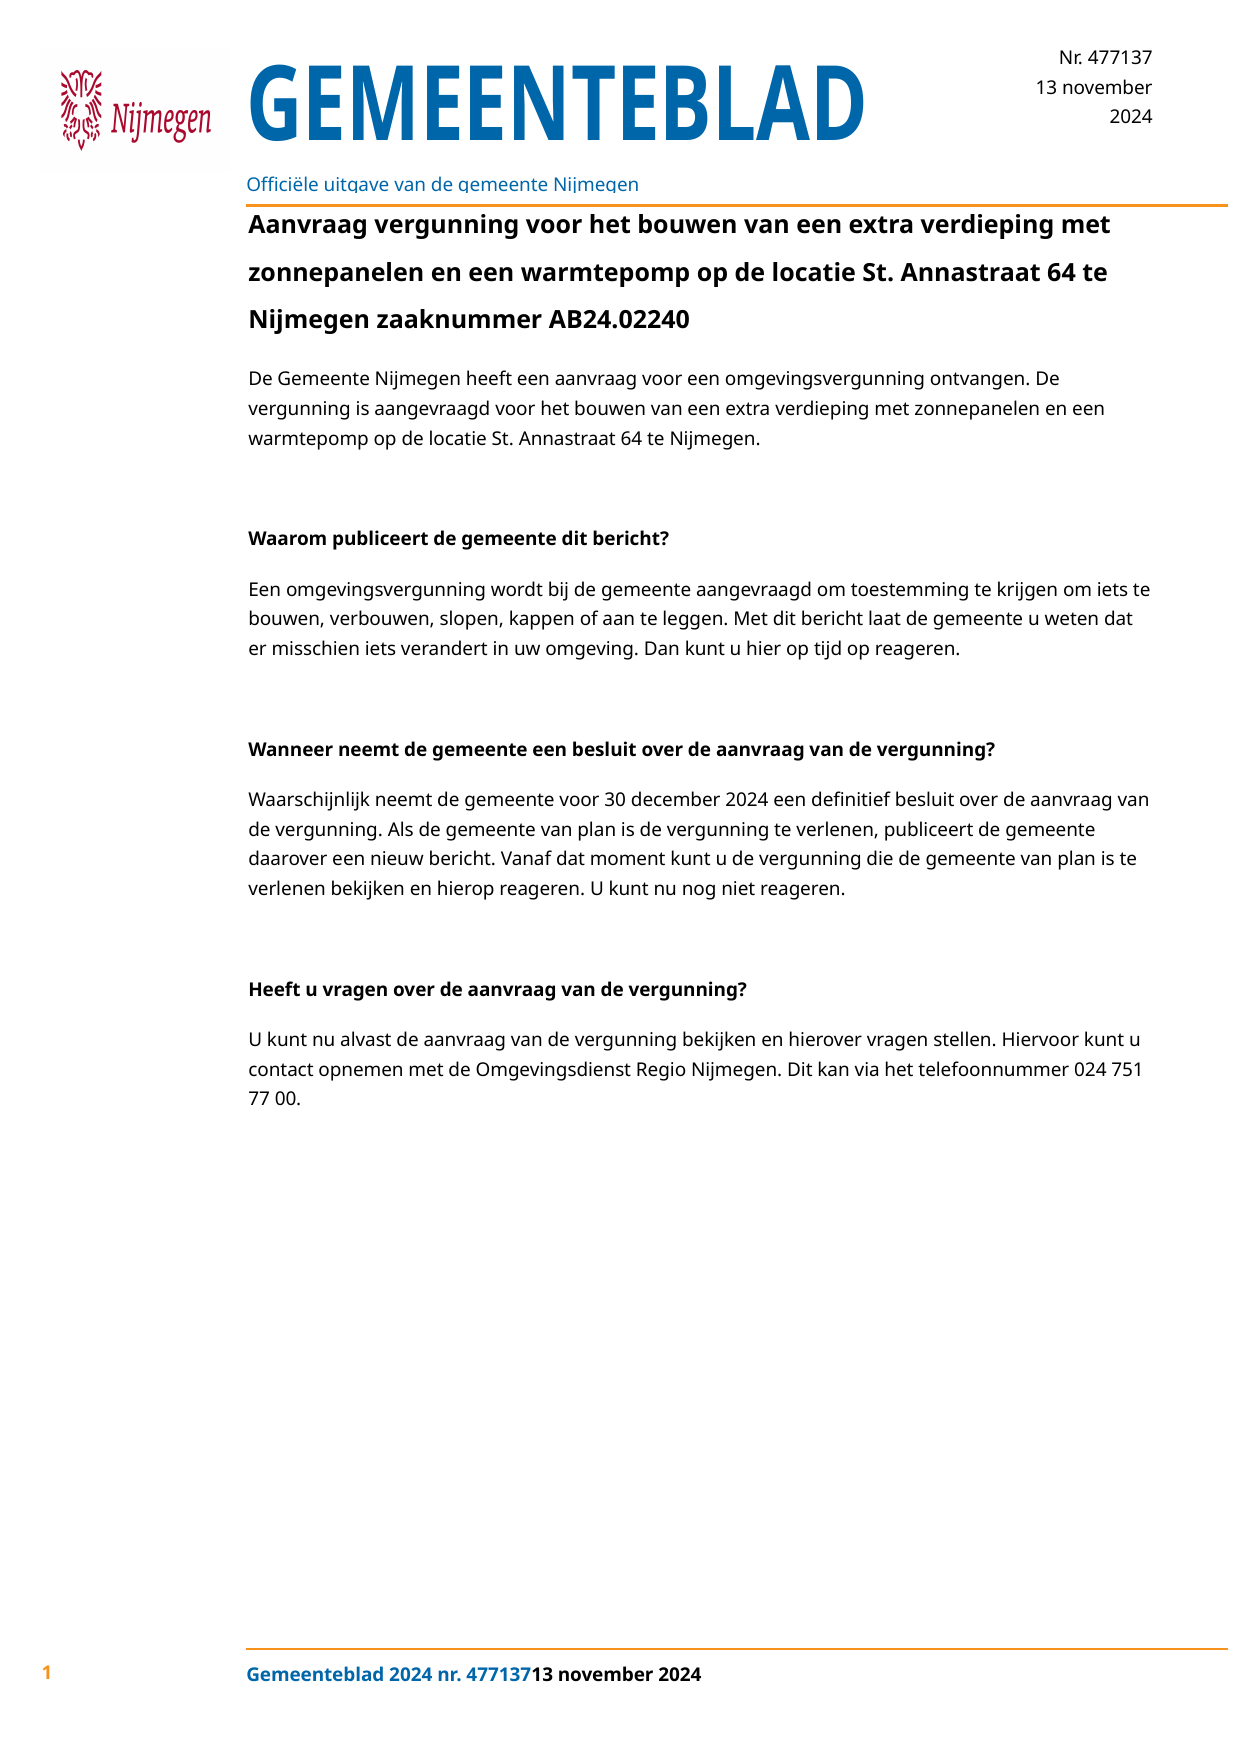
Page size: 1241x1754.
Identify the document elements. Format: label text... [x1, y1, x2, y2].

text Aanvraag vergunning voor het bouwen van een extra verdieping met zonnepanelen en een warmtepomp op de locatie St. Annastraat 64 te Nijmegen zaaknummer AB24.02240 [248, 207, 1152, 336]
text Een omgevingsvergunning wordt bij de gemeente aangevraagd om toestemming te krijgen om iets te bouwen, verbouwen, slopen, kappen of aan te leggen. Met dit bericht laat de gemeente u weten dat er misschien iets verandert in uw omgeving. Dan kunt u hier op tijd op reageren. [248, 576, 1152, 661]
text Waarom publiceert de gemeente dit bericht? [248, 526, 1152, 551]
picture [41, 47, 231, 172]
text U kunt nu alvast de aanvraag van de vergunning bekijken en hierover vragen stellen. Hiervoor kunt u contact opnemen met de Omgevingsdienst Regio Nijmegen. Dit kan via het telefoonnummer 024 751 77 00. [248, 1026, 1152, 1111]
text Wanneer neemt de gemeente een besluit over de aanvraag van de vergunning? [248, 736, 1152, 762]
text Heeft u vragen over de aanvraag van de vergunning? [248, 976, 1152, 1002]
text Waarschijnlijk neemt de gemeente voor 30 december 2024 een definitief besluit over de aanvraag van de vergunning. Als de gemeente van plan is de vergunning te verlenen, publiceert de gemeente daarover een nieuw bericht. Vanaf dat moment kunt u de vergunning die de gemeente van plan is te verlenen bekijken en hierop reageren. U kunt nu nog niet reageren. [248, 786, 1152, 901]
text De Gemeente Nijmegen heeft een aanvraag voor een omgevingsvergunning ontvangen. De vergunning is aangevraagd voor het bouwen van een extra verdieping met zonnepanelen en een warmtepomp op de locatie St. Annastraat 64 te Nijmegen. [248, 366, 1152, 450]
